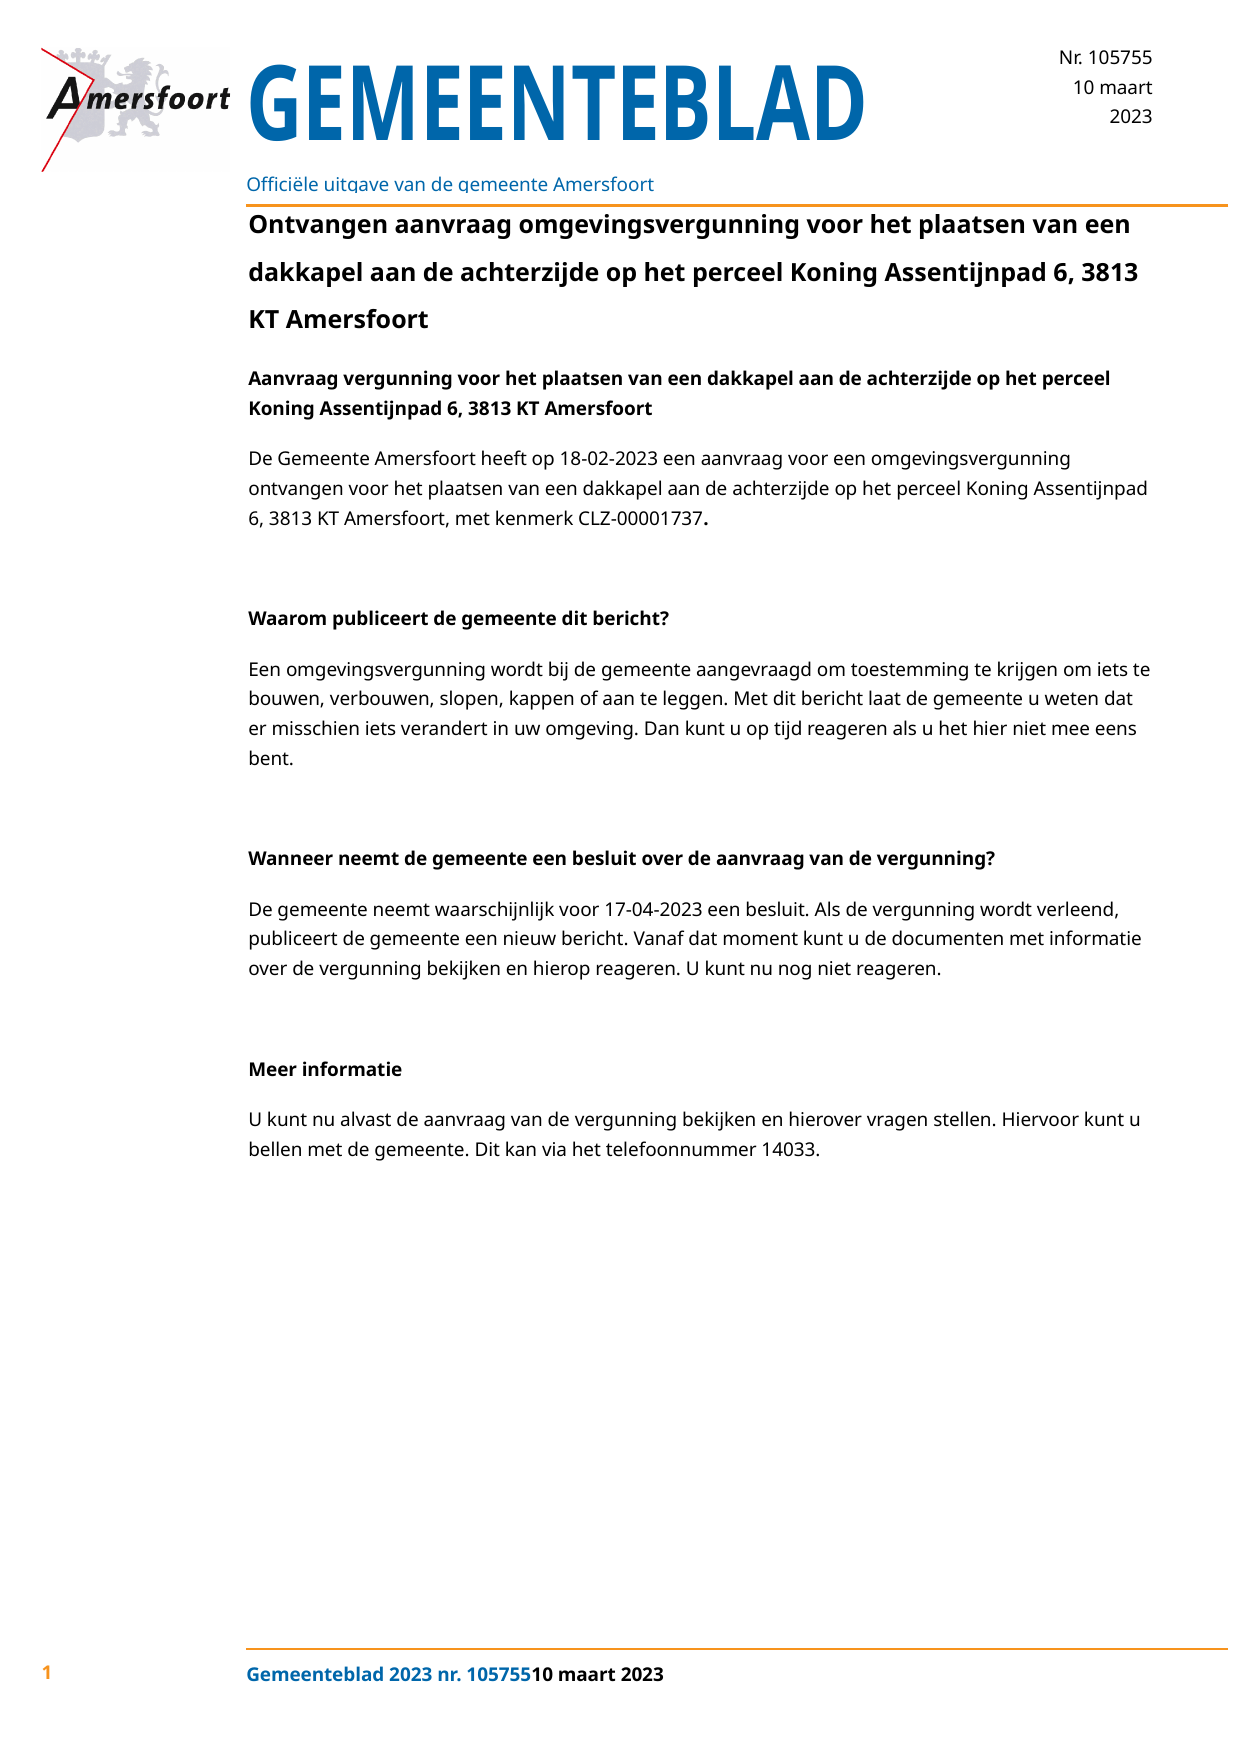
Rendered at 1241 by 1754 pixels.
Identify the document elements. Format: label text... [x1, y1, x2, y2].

picture [41, 47, 231, 172]
text Ontvangen aanvraag omgevingsvergunning voor het plaatsen van een dakkapel aan de achterzijde op het perceel Koning Assentijnpad 6, 3813 KT Amersfoort [248, 207, 1152, 336]
text De Gemeente Amersfoort heeft op 18-02-2023 een aanvraag voor een omgevingsvergunning ontvangen voor het plaatsen van een dakkapel aan de achterzijde op het perceel Koning Assentijnpad 6, 3813 KT Amersfoort, met kenmerk CLZ-00001737. [248, 446, 1152, 530]
text U kunt nu alvast de aanvraag van de vergunning bekijken en hierover vragen stellen. Hiervoor kunt u bellen met de gemeente. Dit kan via het telefoonnummer 14033. [248, 1106, 1152, 1162]
text Wanneer neemt de gemeente een besluit over de aanvraag van de vergunning? [248, 846, 1152, 871]
text Meer informatie [248, 1056, 1152, 1082]
text Aanvraag vergunning voor het plaatsen van een dakkapel aan de achterzijde op het perceel Koning Assentijnpad 6, 3813 KT Amersfoort [248, 366, 1152, 421]
text Waarom publiceert de gemeente dit bericht? [248, 606, 1152, 631]
text De gemeente neemt waarschijnlijk voor 17-04-2023 een besluit. Als de vergunning wordt verleend, publiceert de gemeente een nieuw bericht. Vanaf dat moment kunt u de documenten met informatie over de vergunning bekijken en hierop reageren. U kunt nu nog niet reageren. [248, 896, 1152, 981]
text Een omgevingsvergunning wordt bij de gemeente aangevraagd om toestemming te krijgen om iets te bouwen, verbouwen, slopen, kappen of aan te leggen. Met dit bericht laat de gemeente u weten dat er misschien iets verandert in uw omgeving. Dan kunt u op tijd reageren als u het hier niet mee eens bent. [248, 656, 1152, 770]
